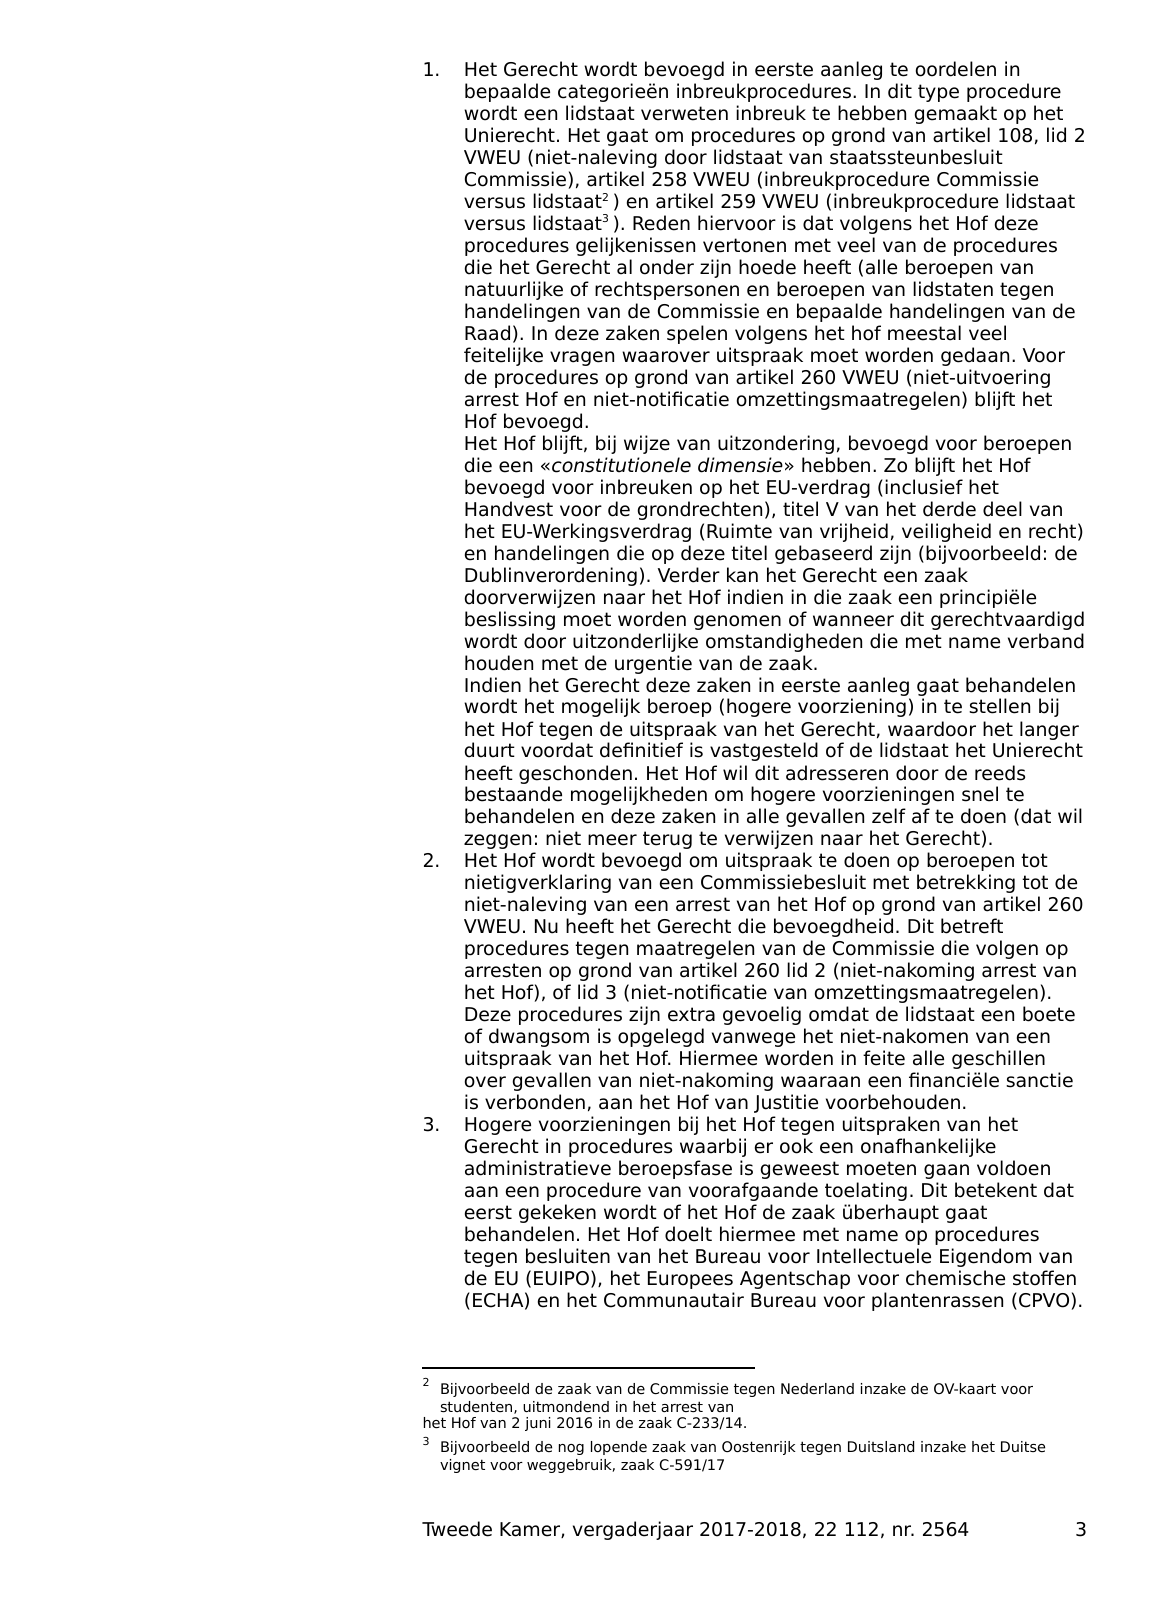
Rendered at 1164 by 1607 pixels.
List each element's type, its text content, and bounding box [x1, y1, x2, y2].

text het Hof van 2 juni 2016 in de zaak C-233/14. [422, 1416, 1087, 1432]
text 1. Het Gerecht wordt bevoegd in eerste aanleg te oordelen in bepaalde categorieën inbreukprocedures. In dit type procedure wordt een lidstaat verweten inbreuk te hebben gemaakt op het Unierecht. Het gaat om procedures op grond van artikel 108, lid 2 VWEU (niet-naleving door lidstaat van staatssteunbesluit Commissie), artikel 258 VWEU (inbreukprocedure Commissie versus lidstaat) en artikel 259 VWEU (inbreukprocedure lidstaat versus lidstaat). Reden hiervoor is dat volgens het Hof deze procedures gelijkenissen vertonen met veel van de procedures die het Gerecht al onder zijn hoede heeft (alle beroepen van natuurlijke of rechtspersonen en beroepen van lidstaten tegen handelingen van de Commissie en bepaalde handelingen van de Raad). In deze zaken spelen volgens het hof meestal veel feitelijke vragen waarover uitspraak moet worden gedaan. Voor de procedures op grond van artikel 260 VWEU (niet-uitvoering arrest Hof en niet-notificatie omzettingsmaatregelen) blijft het Hof bevoegd. [422, 59, 1087, 433]
text Bijvoorbeeld de zaak van de Commissie tegen Nederland inzake de OV-kaart voor studenten, uitmondend in het arrest van [422, 1377, 1087, 1416]
text Indien het Gerecht deze zaken in eerste aanleg gaat behandelen wordt het mogelijk beroep (hogere voorziening) in te stellen bij het Hof tegen de uitspraak van het Gerecht, waardoor het langer duurt voordat definitief is vastgesteld of de lidstaat het Unierecht heeft geschonden. Het Hof wil dit adresseren door de reeds bestaande mogelijkheden om hogere voorzieningen snel te behandelen en deze zaken in alle gevallen zelf af te doen (dat wil zeggen: niet meer terug te verwijzen naar het Gerecht). [464, 674, 1087, 850]
text 2. Het Hof wordt bevoegd om uitspraak te doen op beroepen tot nietigverklaring van een Commissiebesluit met betrekking tot de niet-naleving van een arrest van het Hof op grond van artikel 260 VWEU. Nu heeft het Gerecht die bevoegdheid. Dit betreft procedures tegen maatregelen van de Commissie die volgen op arresten op grond van artikel 260 lid 2 (niet-nakoming arrest van het Hof), of lid 3 (niet-notificatie van omzettingsmaatregelen). Deze procedures zijn extra gevoelig omdat de lidstaat een boete of dwangsom is opgelegd vanwege het niet-nakomen van een uitspraak van het Hof. Hiermee worden in feite alle geschillen over gevallen van niet-nakoming waaraan een financiële sanctie is verbonden, aan het Hof van Justitie voorbehouden. [422, 850, 1087, 1114]
text 3. Hogere voorzieningen bij het Hof tegen uitspraken van het Gerecht in procedures waarbij er ook een onafhankelijke administratieve beroepsfase is geweest moeten gaan voldoen aan een procedure van voorafgaande toelating. Dit betekent dat eerst gekeken wordt of het Hof de zaak überhaupt gaat behandelen. Het Hof doelt hiermee met name op procedures tegen besluiten van het Bureau voor Intellectuele Eigendom van de EU (EUIPO), het Europees Agentschap voor chemische stoffen (ECHA) en het Communautair Bureau voor plantenrassen (CPVO). [422, 1114, 1087, 1312]
text Het Hof blijft, bij wijze van uitzondering, bevoegd voor beroepen die een «constitutionele dimensie» hebben. Zo blijft het Hof bevoegd voor inbreuken op het EU-verdrag (inclusief het Handvest voor de grondrechten), titel V van het derde deel van het EU-Werkingsverdrag (Ruimte van vrijheid, veiligheid en recht) en handelingen die op deze titel gebaseerd zijn (bijvoorbeeld: de Dublinverordening). Verder kan het Gerecht een zaak doorverwijzen naar het Hof indien in die zaak een principiële beslissing moet worden genomen of wanneer dit gerechtvaardigd wordt door uitzonderlijke omstandigheden die met name verband houden met de urgentie van de zaak. [464, 433, 1087, 674]
text Bijvoorbeeld de nog lopende zaak van Oostenrijk tegen Duitsland inzake het Duitse vignet voor weggebruik, zaak C-591/17 [422, 1435, 1087, 1474]
